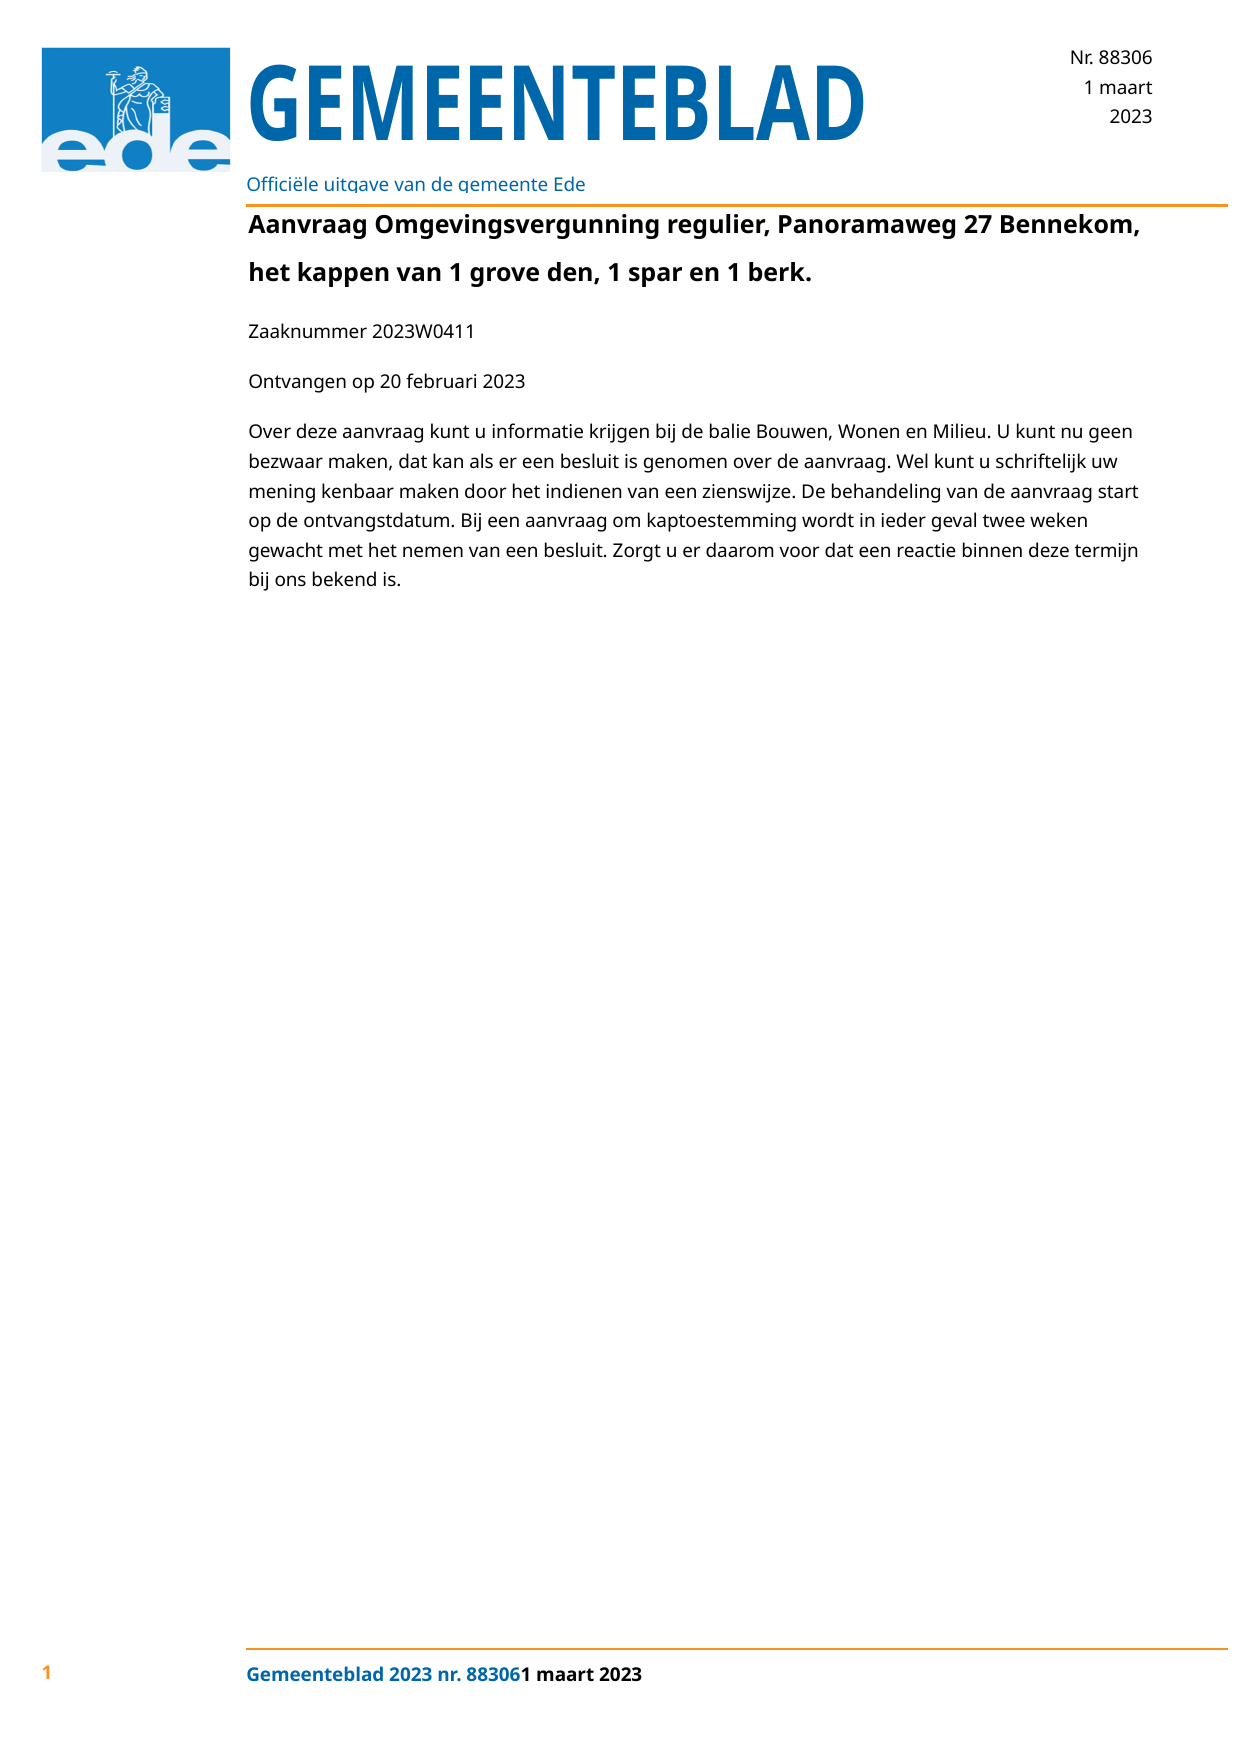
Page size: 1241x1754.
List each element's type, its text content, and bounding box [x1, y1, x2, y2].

text Aanvraag Omgevingsvergunning regulier, Panoramaweg 27 Bennekom, het kappen van 1 grove den, 1 spar en 1 berk. [248, 207, 1152, 288]
text Over deze aanvraag kunt u informatie krijgen bij de balie Bouwen, Wonen en Milieu. U kunt nu geen bezwaar maken, dat kan als er een besluit is genomen over de aanvraag. Wel kunt u schriftelijk uw mening kenbaar maken door het indienen van een zienswijze. De behandeling van de aanvraag start op de ontvangstdatum. Bij een aanvraag om kaptoestemming wordt in ieder geval twee weken gewacht met het nemen van een besluit. Zorgt u er daarom voor dat een reactie binnen deze termijn bij ons bekend is. [248, 419, 1152, 592]
picture [41, 47, 231, 172]
text Ontvangen op 20 februari 2023 [248, 368, 1152, 394]
text Zaaknummer 2023W0411 [248, 318, 1152, 344]
